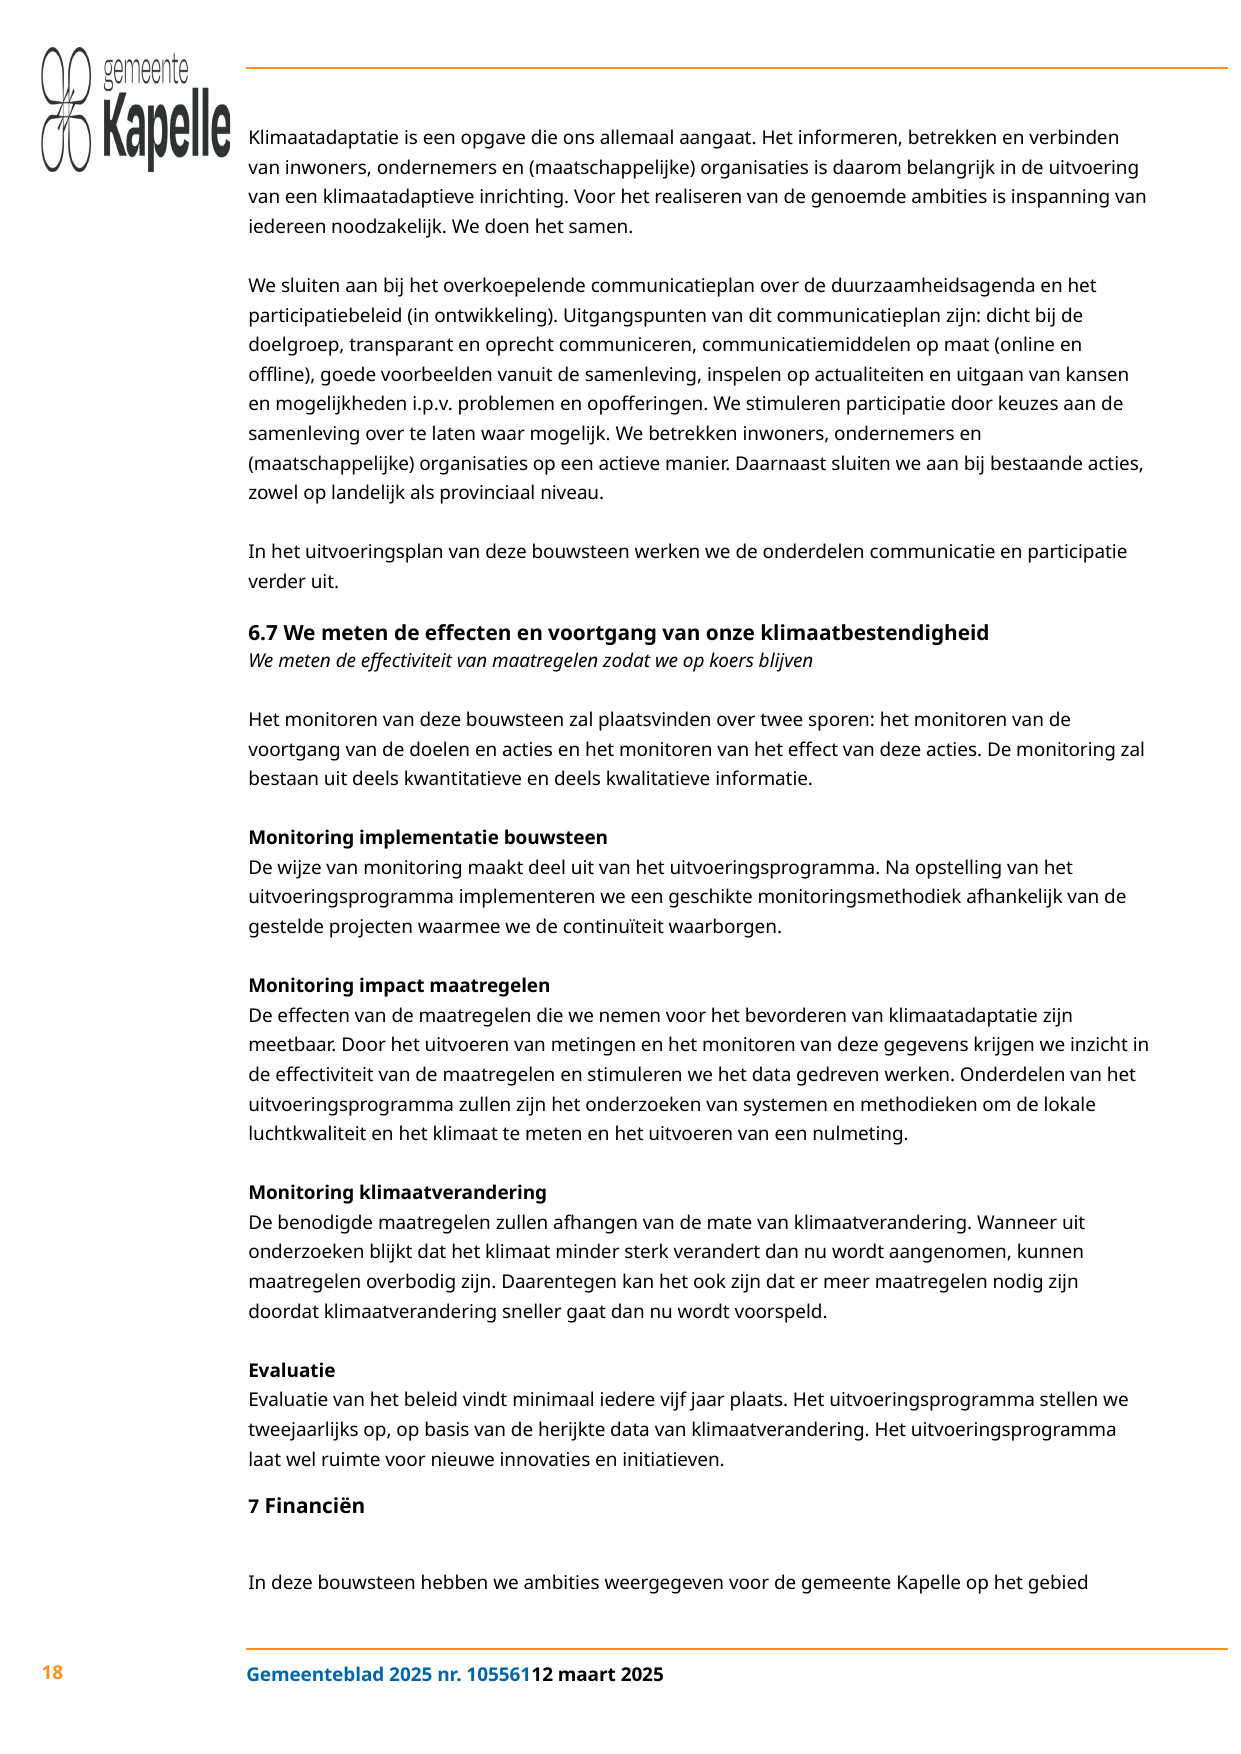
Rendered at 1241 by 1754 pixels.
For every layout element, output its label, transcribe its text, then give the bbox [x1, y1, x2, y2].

text De wijze van monitoring maakt deel uit van het uitvoeringsprogramma. Na opstelling van het uitvoeringsprogramma implementeren we een geschikte monitoringsmethodiek afhankelijk van de gestelde projecten waarmee we de continuïteit waarborgen. [248, 854, 1152, 939]
text In deze bouwsteen hebben we ambities weergegeven voor de gemeente Kapelle op het gebied [248, 1569, 1152, 1595]
text Monitoring impact maatregelen [248, 972, 1152, 998]
text Monitoring implementatie bouwsteen [248, 824, 1152, 850]
text We meten de effectiviteit van maatregelen zodat we op koers blijven [248, 647, 1152, 673]
text Het monitoren van deze bouwsteen zal plaatsvinden over twee sporen: het monitoren van de voortgang van de doelen en acties en het monitoren van het effect van deze acties. De monitoring zal bestaan uit deels kwantitatieve en deels kwalitatieve informatie. [248, 706, 1152, 791]
text 6.7 We meten de effecten en voortgang van onze klimaatbestendigheid [248, 618, 1152, 647]
text Evaluatie van het beleid vindt minimaal iedere vijf jaar plaats. Het uitvoeringsprogramma stellen we tweejaarlijks op, op basis van de herijkte data van klimaatverandering. Het uitvoeringsprogramma laat wel ruimte voor nieuwe innovaties en initiatieven. [248, 1387, 1152, 1471]
text Monitoring klimaatverandering [248, 1179, 1152, 1205]
text De benodigde maatregelen zullen afhangen van de mate van klimaatverandering. Wanneer uit onderzoeken blijkt dat het klimaat minder sterk verandert dan nu wordt aangenomen, kunnen maatregelen overbodig zijn. Daarentegen kan het ook zijn dat er meer maatregelen nodig zijn doordat klimaatverandering sneller gaat dan nu wordt voorspeld. [248, 1209, 1152, 1323]
text We sluiten aan bij het overkoepelende communicatieplan over de duurzaamheidsagenda en het participatiebeleid (in ontwikkeling). Uitgangspunten van dit communicatieplan zijn: dicht bij de doelgroep, transparant en oprecht communiceren, communicatiemiddelen op maat (online en offline), goede voorbeelden vanuit de samenleving, inspelen op actualiteiten en uitgaan van kansen en mogelijkheden i.p.v. problemen en opofferingen. We stimuleren participatie door keuzes aan de samenleving over te laten waar mogelijk. We betrekken inwoners, ondernemers en (maatschappelijke) organisaties op een actieve manier. Daarnaast sluiten we aan bij bestaande acties, zowel op landelijk als provinciaal niveau. [248, 272, 1152, 505]
text Klimaatadaptatie is een opgave die ons allemaal aangaat. Het informeren, betrekken en verbinden van inwoners, ondernemers en (maatschappelijke) organisaties is daarom belangrijk in de uitvoering van een klimaatadaptieve inrichting. Voor het realiseren van de genoemde ambities is inspanning van iedereen noodzakelijk. We doen het samen. [248, 124, 1152, 239]
picture [41, 47, 231, 172]
text Evaluatie [248, 1357, 1152, 1383]
text 7 Financiën [248, 1491, 1152, 1520]
text De effecten van de maatregelen die we nemen voor het bevorderen van klimaatadaptatie zijn meetbaar. Door het uitvoeren van metingen en het monitoren van deze gegevens krijgen we inzicht in de effectiviteit van de maatregelen en stimuleren we het data gedreven werken. Onderdelen van het uitvoeringsprogramma zullen zijn het onderzoeken van systemen en methodieken om de lokale luchtkwaliteit en het klimaat te meten en het uitvoeren van een nulmeting. [248, 1002, 1152, 1146]
text In het uitvoeringsplan van deze bouwsteen werken we de onderdelen communicatie en participatie verder uit. [248, 538, 1152, 594]
